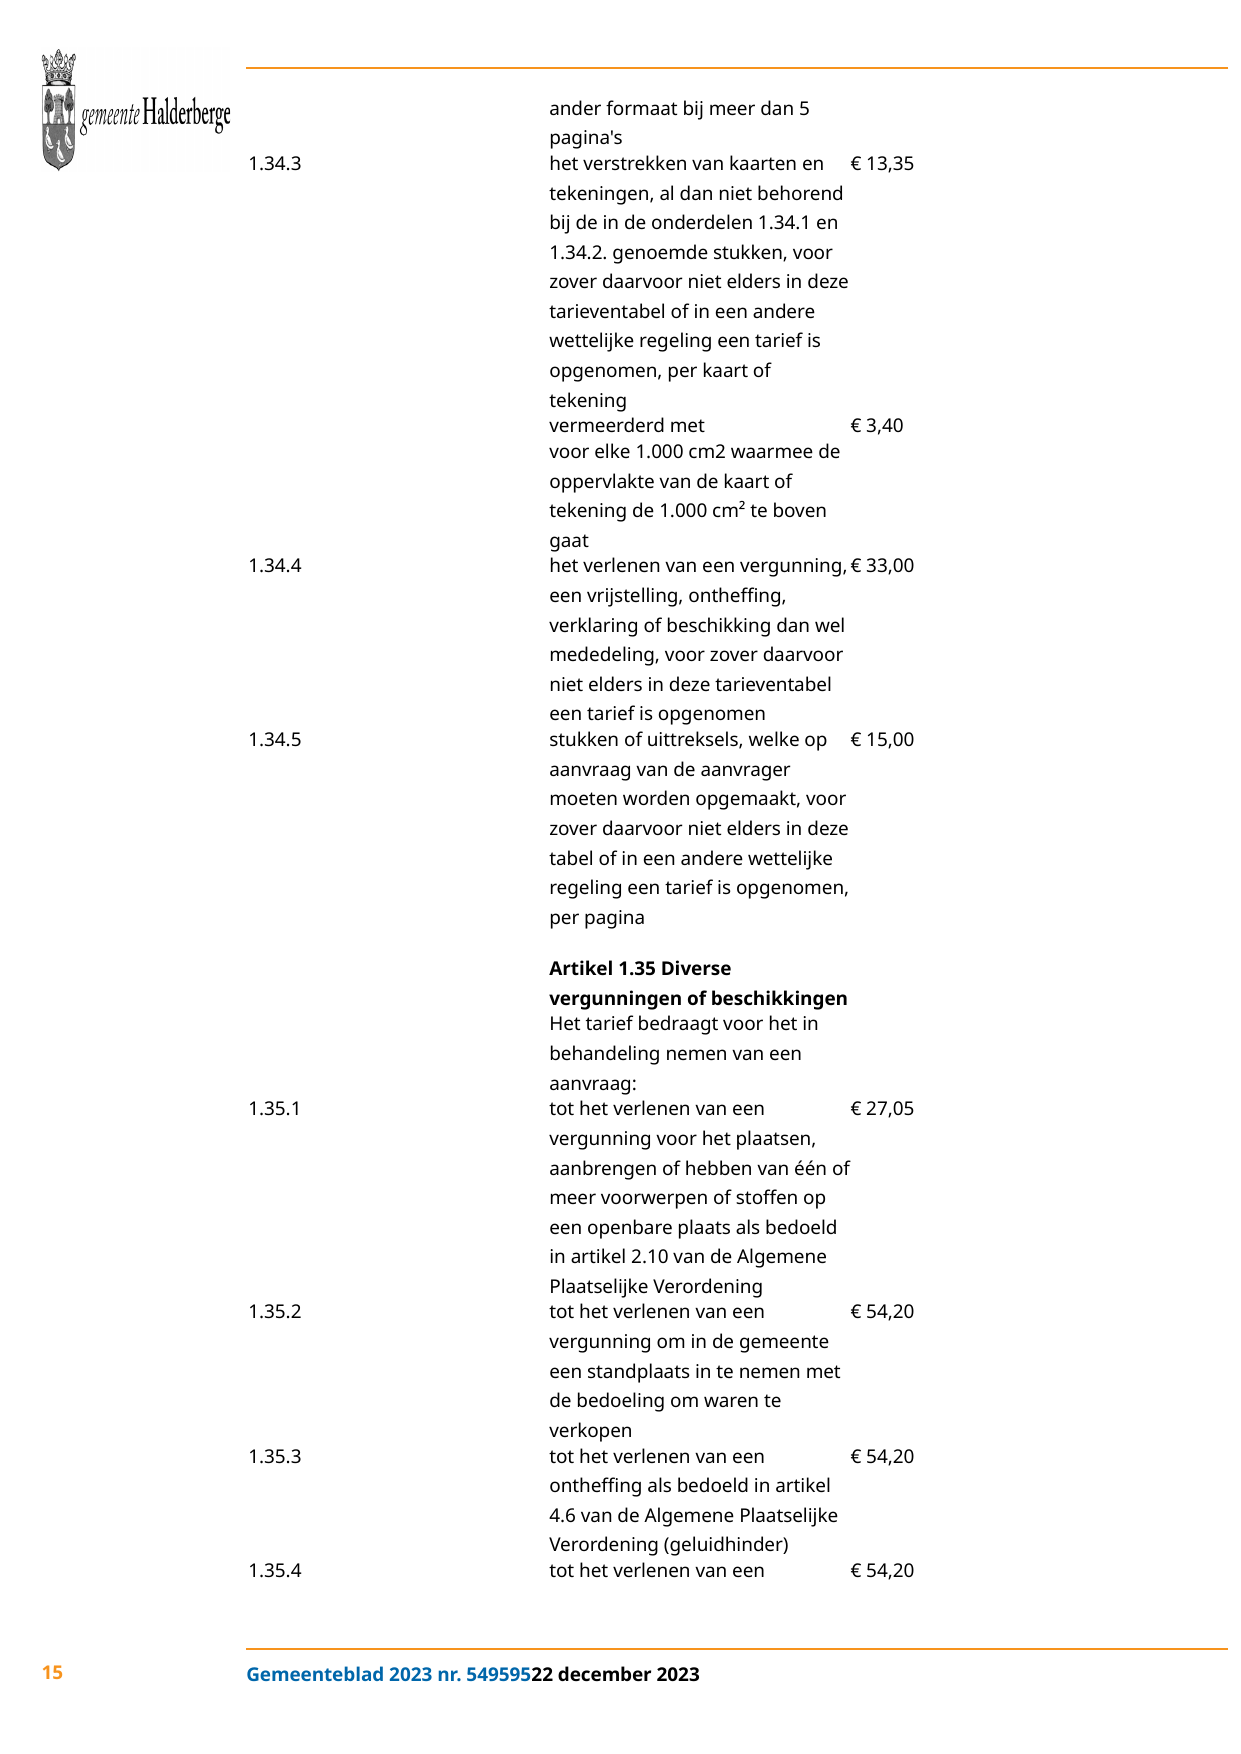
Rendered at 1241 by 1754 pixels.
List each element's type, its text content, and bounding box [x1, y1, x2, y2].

table_cell tot het verlenen van een ontheffing als bedoeld in artikel 4.6 van de Algemene Plaatselijke Verordening (geluidhinder) [549, 1443, 850, 1557]
table_cell [248, 1011, 549, 1096]
table_cell € 54,20 [850, 1557, 1152, 1583]
table_cell [248, 955, 549, 1011]
table_cell Het tarief bedraagt voor het in behandeling nemen van een aanvraag: [549, 1011, 850, 1096]
table_cell tot het verlenen van een vergunning voor het plaatsen, aanbrengen of hebben van één of meer voorwerpen of stoffen op een openbare plaats als bedoeld in artikel 2.10 van de Algemene Plaatselijke Verordening [549, 1096, 850, 1299]
picture [41, 47, 231, 172]
table_cell vermeerderd met [549, 413, 850, 438]
table_cell € 15,00 [850, 726, 1152, 929]
table_cell [850, 95, 1152, 150]
table_cell voor elke 1.000 cm2 waarmee de oppervlakte van de kaart of tekening de 1.000 cm² te boven gaat [549, 438, 850, 553]
table_cell € 54,20 [850, 1299, 1152, 1443]
table_cell het verstrekken van kaarten en tekeningen, al dan niet behorend bij de in de onderdelen 1.34.1 en 1.34.2. genoemde stukken, voor zover daarvoor niet elders in deze tarieventabel of in een andere wettelijke regeling een tarief is opgenomen, per kaart of tekening [549, 150, 850, 412]
table_cell € 54,20 [850, 1443, 1152, 1557]
table_cell het verlenen van een vergunning, een vrijstelling, ontheffing, verklaring of beschikking dan wel mededeling, voor zover daarvoor niet elders in deze tarieventabel een tarief is opgenomen [549, 553, 850, 726]
table_cell [248, 413, 549, 438]
table_cell [549, 930, 850, 955]
table_cell 1.34.4 [248, 553, 549, 726]
table_cell [248, 438, 549, 553]
table_cell 1.35.4 [248, 1557, 549, 1583]
table_cell [248, 95, 549, 150]
table_cell tot het verlenen van een [549, 1557, 850, 1583]
table_cell [248, 930, 549, 955]
table_cell [850, 955, 1152, 1011]
table_cell [850, 438, 1152, 553]
table_cell stukken of uittreksels, welke op aanvraag van de aanvrager moeten worden opgemaakt, voor zover daarvoor niet elders in deze tabel of in een andere wettelijke regeling een tarief is opgenomen, per pagina [549, 726, 850, 929]
table_cell Artikel 1.35 Diverse vergunningen of beschikkingen [549, 955, 850, 1011]
table_cell 1.34.3 [248, 150, 549, 412]
table_cell ander formaat bij meer dan 5 pagina's [549, 95, 850, 150]
table_cell € 27,05 [850, 1096, 1152, 1299]
table_cell 1.35.2 [248, 1299, 549, 1443]
table_cell [850, 930, 1152, 955]
table_cell 1.35.3 [248, 1443, 549, 1557]
table_cell 1.34.5 [248, 726, 549, 929]
table_cell tot het verlenen van een vergunning om in de gemeente een standplaats in te nemen met de bedoeling om waren te verkopen [549, 1299, 850, 1443]
table_cell [850, 1011, 1152, 1096]
table_cell 1.35.1 [248, 1096, 549, 1299]
table_cell € 33,00 [850, 553, 1152, 726]
table_cell € 3,40 [850, 413, 1152, 438]
table_cell € 13,35 [850, 150, 1152, 412]
